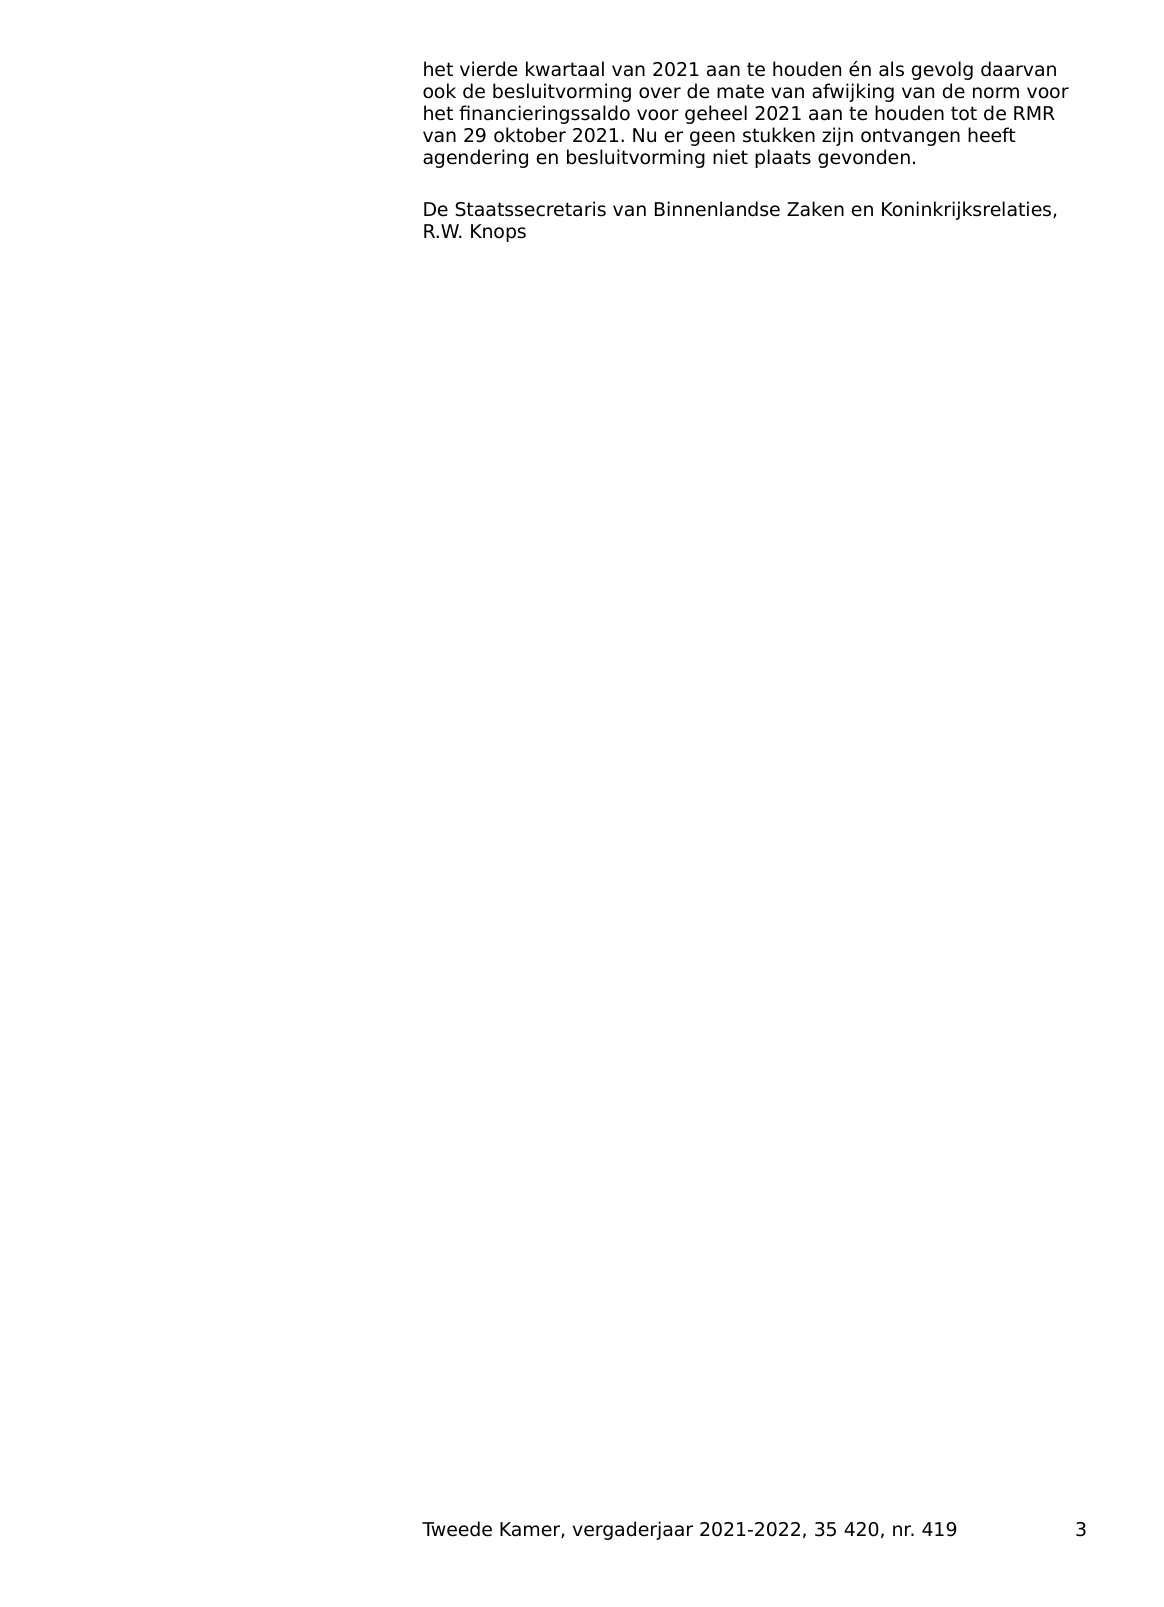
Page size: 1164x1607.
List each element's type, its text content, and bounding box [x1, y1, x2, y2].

text het vierde kwartaal van 2021 aan te houden én als gevolg daarvan ook de besluitvorming over de mate van afwijking van de norm voor het financieringssaldo voor geheel 2021 aan te houden tot de RMR van 29 oktober 2021. Nu er geen stukken zijn ontvangen heeft agendering en besluitvorming niet plaats gevonden. [422, 59, 1087, 169]
text De Staatssecretaris van Binnenlandse Zaken en Koninkrijksrelaties, R.W. Knops [422, 199, 1087, 243]
